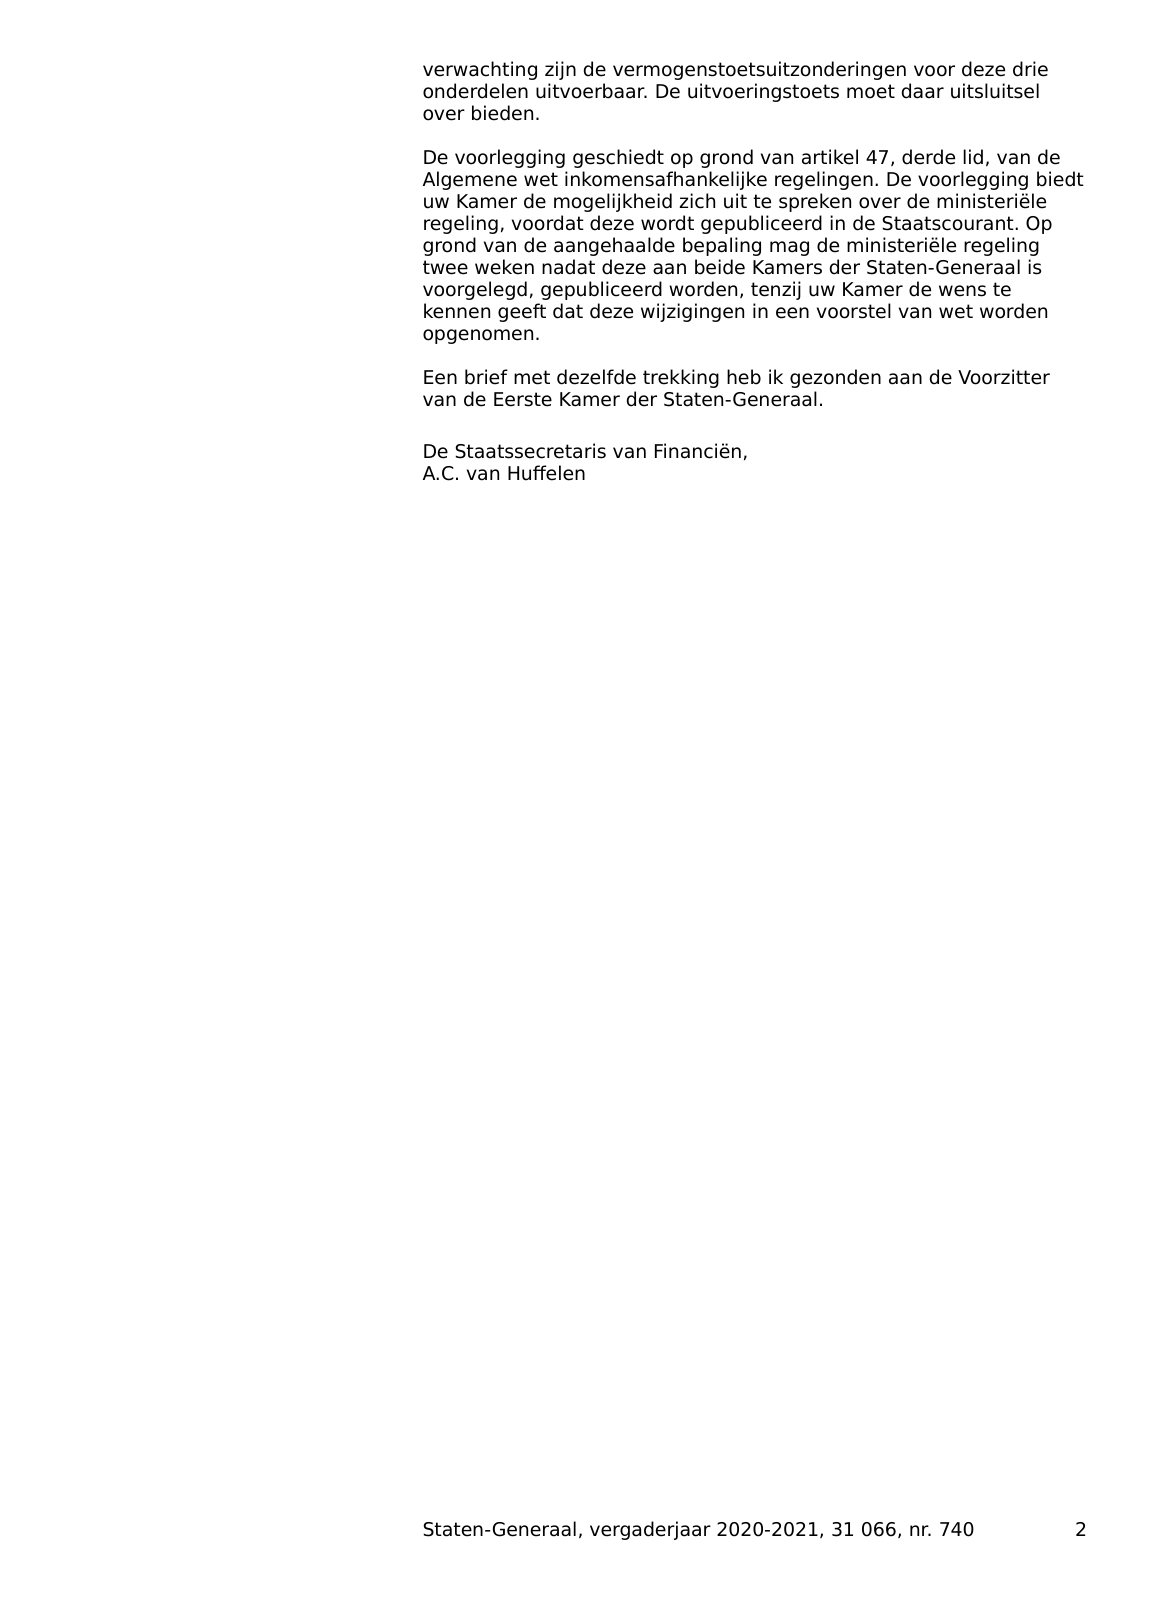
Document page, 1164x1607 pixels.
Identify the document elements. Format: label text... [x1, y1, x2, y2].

text Een brief met dezelfde trekking heb ik gezonden aan de Voorzitter van de Eerste Kamer der Staten-Generaal. [422, 367, 1087, 411]
text De Staatssecretaris van Financiën, A.C. van Huffelen [422, 441, 1087, 485]
text verwachting zijn de vermogenstoetsuitzonderingen voor deze drie onderdelen uitvoerbaar. De uitvoeringstoets moet daar uitsluitsel over bieden. [422, 59, 1087, 125]
text De voorlegging geschiedt op grond van artikel 47, derde lid, van de Algemene wet inkomensafhankelijke regelingen. De voorlegging biedt uw Kamer de mogelijkheid zich uit te spreken over de ministeriële regeling, voordat deze wordt gepubliceerd in de Staatscourant. Op grond van de aangehaalde bepaling mag de ministeriële regeling twee weken nadat deze aan beide Kamers der Staten-Generaal is voorgelegd, gepubliceerd worden, tenzij uw Kamer de wens te kennen geeft dat deze wijzigingen in een voorstel van wet worden opgenomen. [422, 147, 1087, 345]
